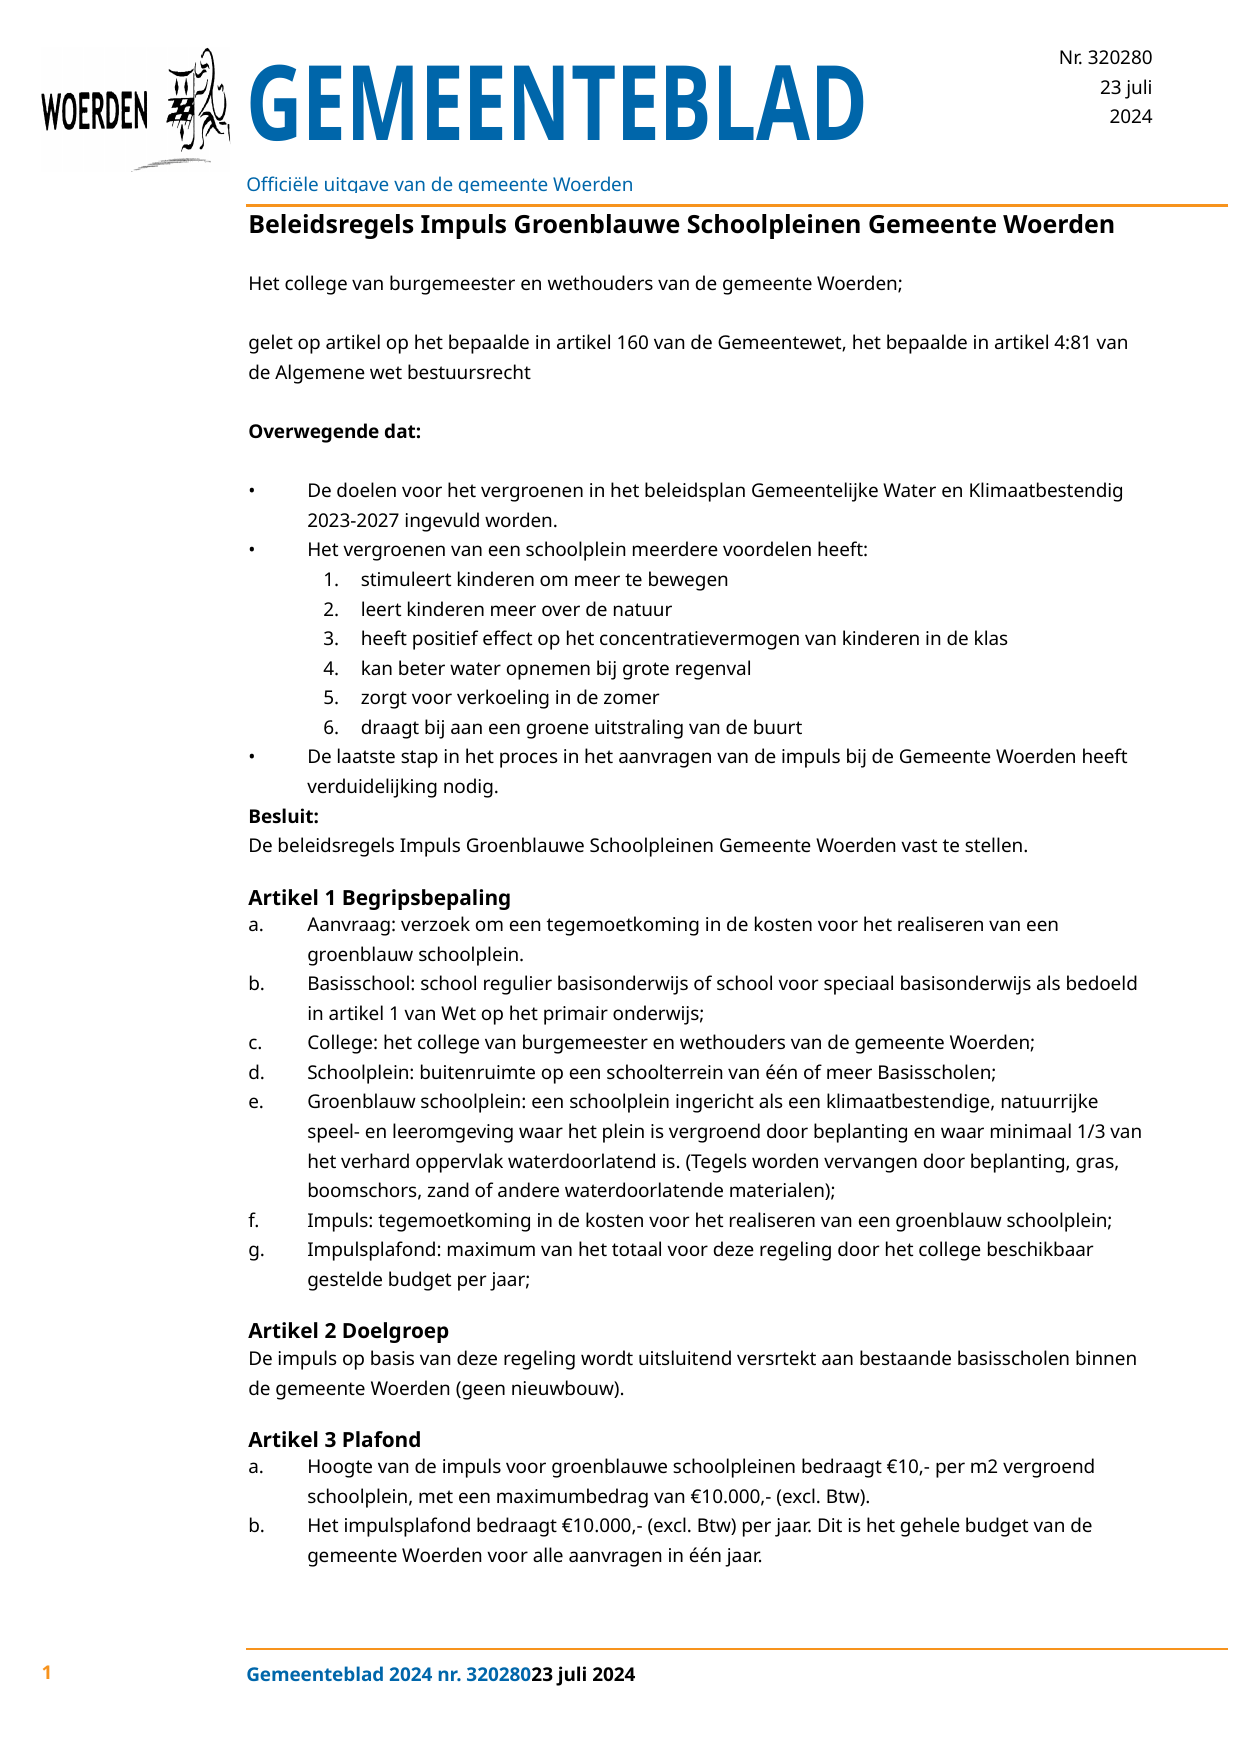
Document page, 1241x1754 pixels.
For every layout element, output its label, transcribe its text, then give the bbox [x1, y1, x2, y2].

list Het impulsplafond bedraagt €10.000,- (excl. Btw) per jaar. Dit is het gehele budget van de gemeente Woerden voor alle aanvragen in één jaar. [248, 1513, 1152, 1568]
text Overwegende dat: [248, 418, 1152, 444]
text Artikel 2 Doelgroep [248, 1317, 1152, 1345]
text Het college van burgemeester en wethouders van de gemeente Woerden; [248, 270, 1152, 296]
list Hoogte van de impuls voor groenblauwe schoolpleinen bedraagt €10,- per m2 vergroend schoolplein, met een maximumbedrag van €10.000,- (excl. Btw). [248, 1453, 1152, 1509]
text Besluit: [248, 803, 1152, 828]
text Beleidsregels Impuls Groenblauwe Schoolpleinen Gemeente Woerden [248, 207, 1152, 241]
text Artikel 1 Begripsbepaling [248, 883, 1152, 911]
text De impuls op basis van deze regeling wordt uitsluitend versrtekt aan bestaande basisscholen binnen de gemeente Woerden (geen nieuwbouw). [248, 1345, 1152, 1400]
list De doelen voor het vergroenen in het beleidsplan Gemeentelijke Water en Klimaatbestendig 2023-2027 ingevuld worden. [248, 477, 1152, 533]
list Basisschool: school regulier basisonderwijs of school voor speciaal basisonderwijs als bedoeld in artikel 1 van Wet op het primair onderwijs; [248, 970, 1152, 1026]
list Het vergroenen van een schoolplein meerdere voordelen heeft: [248, 537, 1152, 562]
list draagt bij aan een groene uitstraling van de buurt [323, 714, 1152, 740]
list leert kinderen meer over de natuur [323, 596, 1152, 621]
list Impulsplafond: maximum van het totaal voor deze regeling door het college beschikbaar gestelde budget per jaar; [248, 1237, 1152, 1292]
list zorgt voor verkoeling in de zomer [323, 684, 1152, 710]
list De laatste stap in het proces in het aanvragen van de impuls bij de Gemeente Woerden heeft verduidelijking nodig. [248, 744, 1152, 799]
text gelet op artikel op het bepaalde in artikel 160 van de Gemeentewet, het bepaalde in artikel 4:81 van de Algemene wet bestuursrecht [248, 329, 1152, 385]
list stimuleert kinderen om meer te bewegen [323, 566, 1152, 592]
text De beleidsregels Impuls Groenblauwe Schoolpleinen Gemeente Woerden vast te stellen. [248, 832, 1152, 858]
list Groenblauw schoolplein: een schoolplein ingericht als een klimaatbestendige, natuurrijke speel- en leeromgeving waar het plein is vergroend door beplanting en waar minimaal 1/3 van het verhard oppervlak waterdoorlatend is. (Tegels worden vervangen door beplanting, gras, boomschors, zand of andere waterdoorlatende materialen); [248, 1089, 1152, 1203]
text Artikel 3 Plafond [248, 1425, 1152, 1453]
picture [41, 47, 231, 172]
list Impuls: tegemoetkoming in de kosten voor het realiseren van een groenblauw schoolplein; [248, 1207, 1152, 1233]
list Aanvraag: verzoek om een tegemoetkoming in de kosten voor het realiseren van een groenblauw schoolplein. [248, 911, 1152, 967]
list Schoolplein: buitenruimte op een schoolterrein van één of meer Basisscholen; [248, 1059, 1152, 1085]
list College: het college van burgemeester en wethouders van de gemeente Woerden; [248, 1029, 1152, 1055]
list kan beter water opnemen bij grote regenval [323, 655, 1152, 681]
list heeft positief effect op het concentratievermogen van kinderen in de klas [323, 625, 1152, 651]
